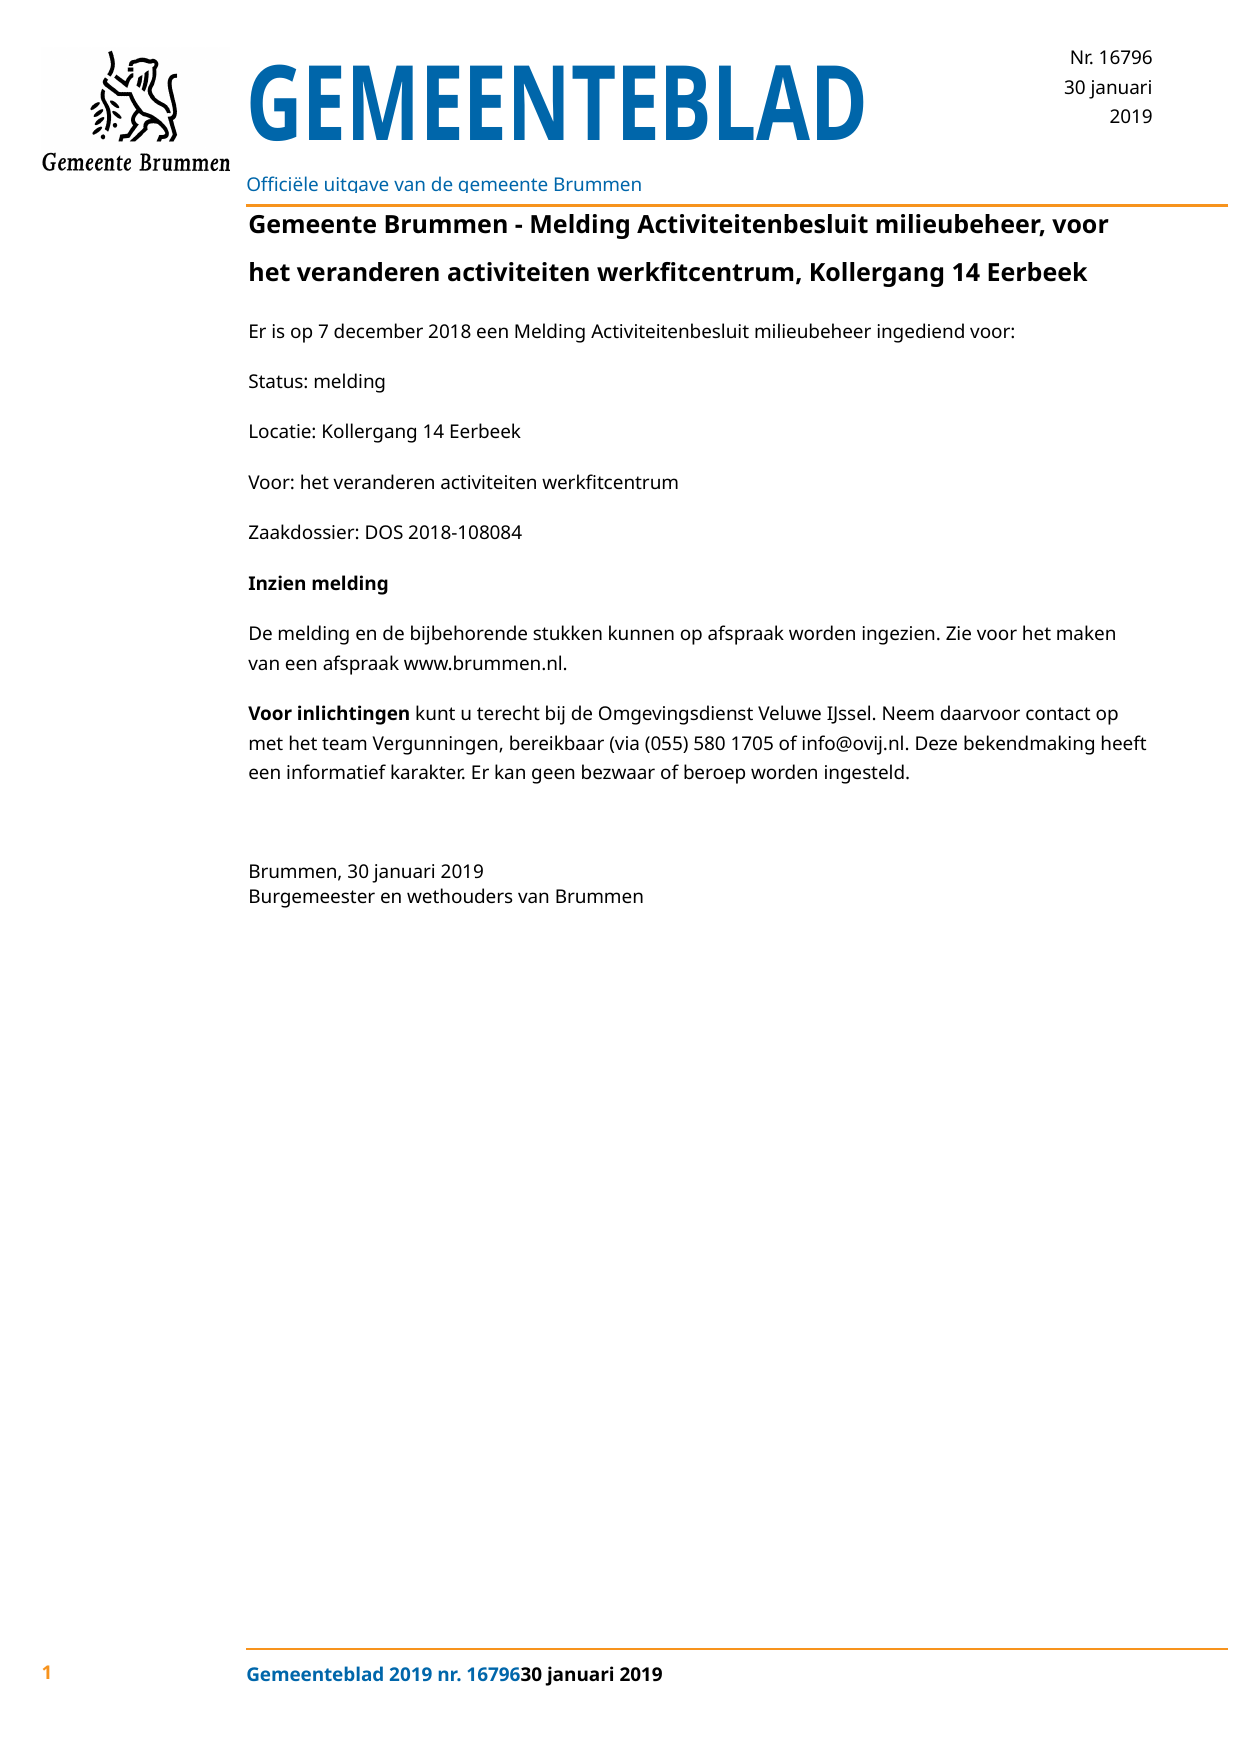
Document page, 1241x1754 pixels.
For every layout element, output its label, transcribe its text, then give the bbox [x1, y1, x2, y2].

text Status: melding [248, 368, 1152, 394]
text Locatie: Kollergang 14 Eerbeek [248, 419, 1152, 444]
text Voor inlichtingen kunt u terecht bij de Omgevingsdienst Veluwe IJssel. Neem daarvoor contact op met het team Vergunningen, bereikbaar (via (055) 580 1705 of info@ovij.nl. Deze bekendmaking heeft een informatief karakter. Er kan geen bezwaar of beroep worden ingesteld. [248, 700, 1152, 785]
text Voor: het veranderen activiteiten werkfitcentrum [248, 469, 1152, 495]
picture [41, 47, 231, 172]
text De melding en de bijbehorende stukken kunnen op afspraak worden ingezien. Zie voor het maken van een afspraak www.brummen.nl. [248, 620, 1152, 676]
text Burgemeester en wethouders van Brummen [248, 883, 1152, 909]
text Zaakdossier: DOS 2018-108084 [248, 519, 1152, 545]
text Er is op 7 december 2018 een Melding Activiteitenbesluit milieubeheer ingediend voor: [248, 318, 1152, 344]
text Inzien melding [248, 570, 1152, 596]
text Gemeente Brummen - Melding Activiteitenbesluit milieubeheer, voor het veranderen activiteiten werkfitcentrum, Kollergang 14 Eerbeek [248, 207, 1152, 288]
text Brummen, 30 januari 2019 [248, 858, 1152, 883]
